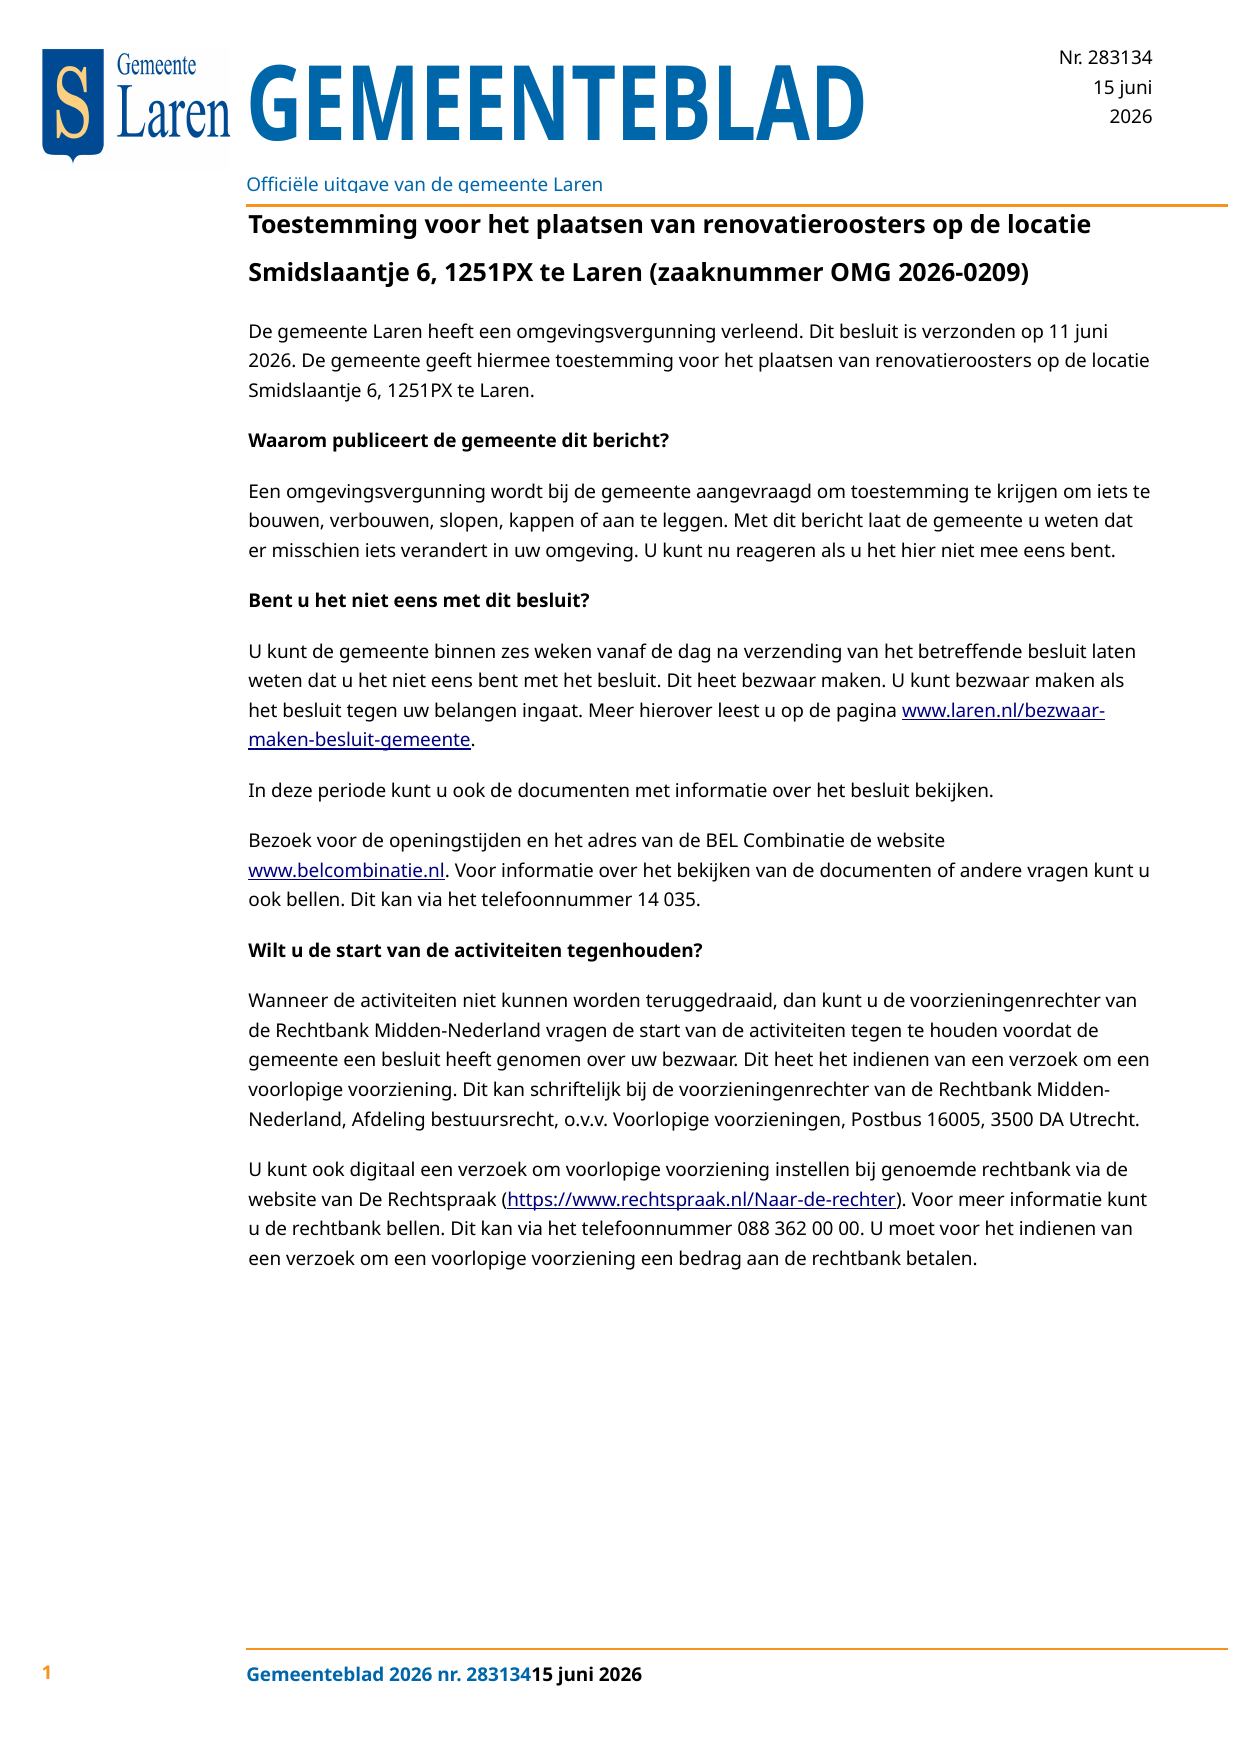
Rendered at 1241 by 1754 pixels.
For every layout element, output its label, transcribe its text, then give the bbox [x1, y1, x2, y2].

text In deze periode kunt u ook de documenten met informatie over het besluit bekijken. [248, 777, 1152, 803]
text U kunt de gemeente binnen zes weken vanaf de dag na verzending van het betreffende besluit laten weten dat u het niet eens bent met het besluit. Dit heet bezwaar maken. U kunt bezwaar maken als het besluit tegen uw belangen ingaat. Meer hierover leest u op de pagina www.laren.nl/bezwaar-maken-besluit-gemeente. [248, 638, 1152, 752]
text Een omgevingsvergunning wordt bij de gemeente aangevraagd om toestemming te krijgen om iets te bouwen, verbouwen, slopen, kappen of aan te leggen. Met dit bericht laat de gemeente u weten dat er misschien iets verandert in uw omgeving. U kunt nu reageren als u het hier niet mee eens bent. [248, 478, 1152, 563]
text Bent u het niet eens met dit besluit? [248, 587, 1152, 613]
text Wanneer de activiteiten niet kunnen worden teruggedraaid, dan kunt u de voorzieningenrechter van de Rechtbank Midden-Nederland vragen de start van de activiteiten tegen te houden voordat de gemeente een besluit heeft genomen over uw bezwaar. Dit heet het indienen van een verzoek om een voorlopige voorziening. Dit kan schriftelijk bij de voorzieningenrechter van de Rechtbank Midden-Nederland, Afdeling bestuursrecht, o.v.v. Voorlopige voorzieningen, Postbus 16005, 3500 DA Utrecht. [248, 987, 1152, 1132]
text De gemeente Laren heeft een omgevingsvergunning verleend. Dit besluit is verzonden op 11 juni 2026. De gemeente geeft hiermee toestemming voor het plaatsen van renovatieroosters op de locatie Smidslaantje 6, 1251PX te Laren. [248, 318, 1152, 403]
text Bezoek voor de openingstijden en het adres van de BEL Combinatie de website www.belcombinatie.nl. Voor informatie over het bekijken van de documenten of andere vragen kunt u ook bellen. Dit kan via het telefoonnummer 14 035. [248, 827, 1152, 912]
picture [41, 47, 231, 172]
text Waarom publiceert de gemeente dit bericht? [248, 427, 1152, 453]
text U kunt ook digitaal een verzoek om voorlopige voorziening instellen bij genoemde rechtbank via de website van De Rechtspraak (https://www.rechtspraak.nl/Naar-de-rechter). Voor meer informatie kunt u de rechtbank bellen. Dit kan via het telefoonnummer 088 362 00 00. U moet voor het indienen van een verzoek om een voorlopige voorziening een bedrag aan de rechtbank betalen. [248, 1156, 1152, 1271]
text Toestemming voor het plaatsen van renovatieroosters op de locatie Smidslaantje 6, 1251PX te Laren (zaaknummer OMG 2026-0209) [248, 207, 1152, 288]
text Wilt u de start van de activiteiten tegenhouden? [248, 937, 1152, 963]
